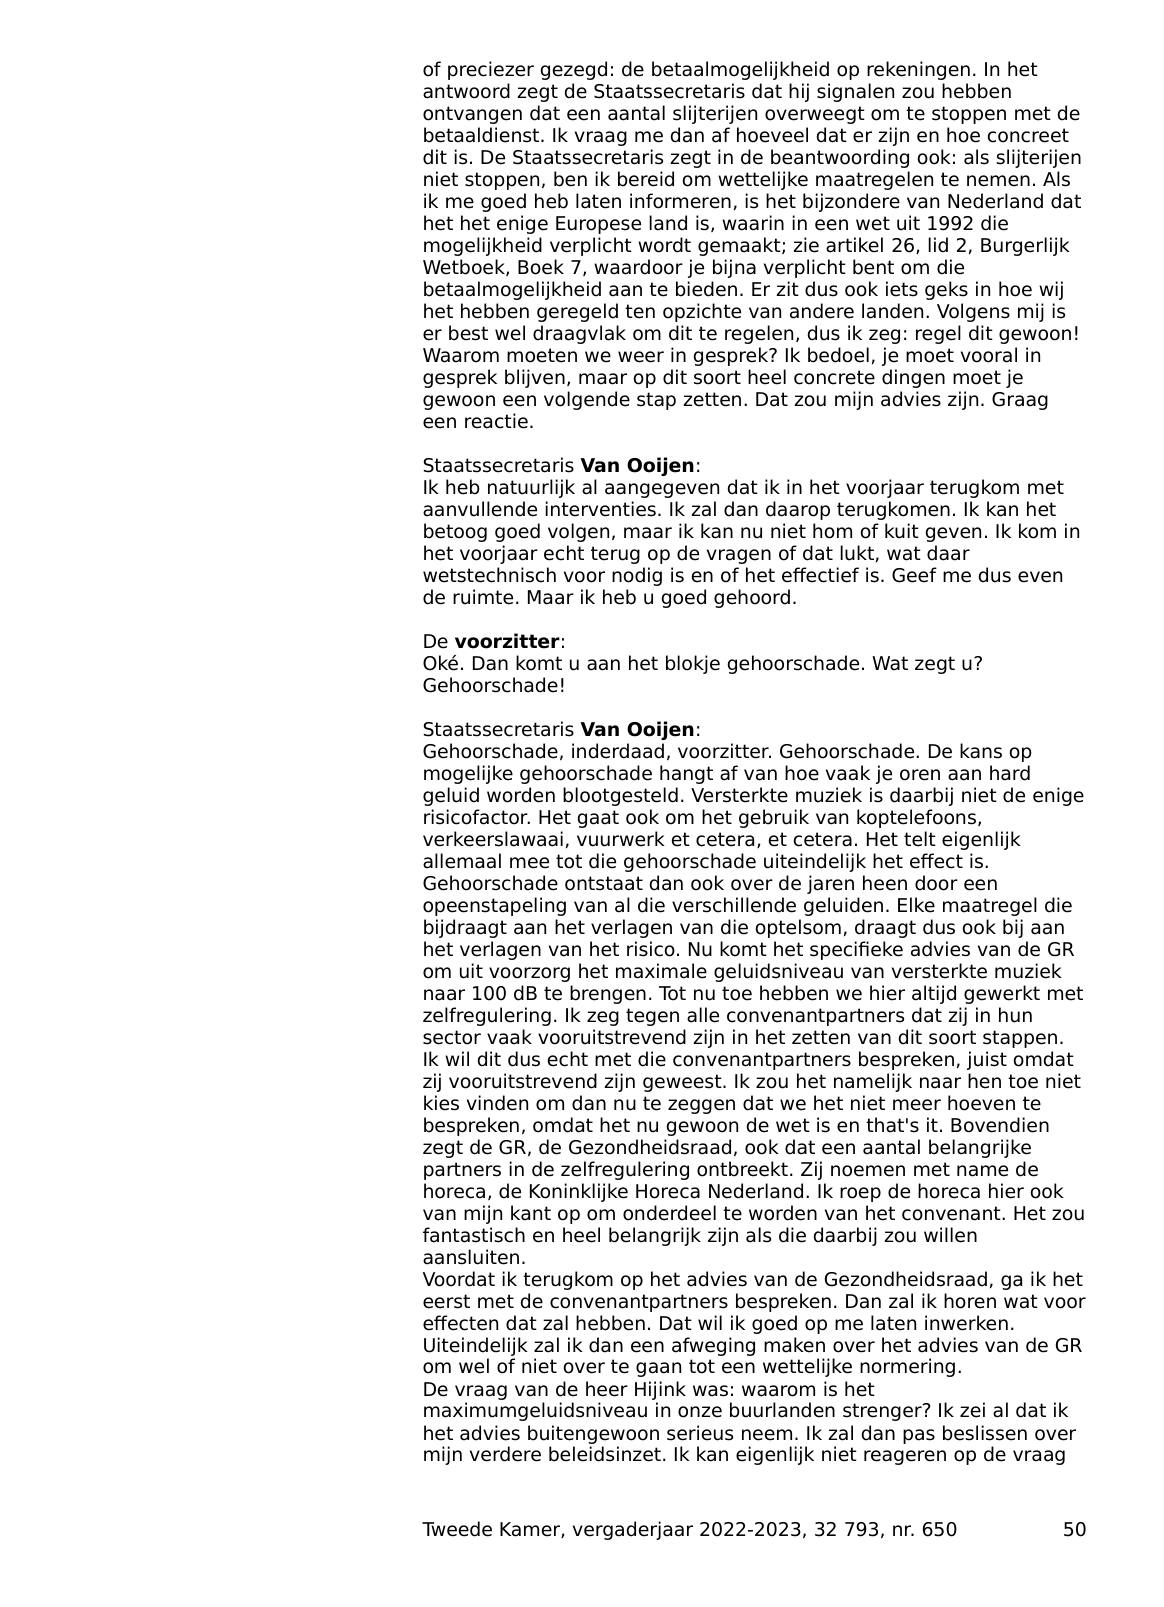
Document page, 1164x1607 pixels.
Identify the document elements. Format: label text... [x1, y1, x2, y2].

text De voorzitter: [422, 631, 1087, 653]
text Gehoorschade, inderdaad, voorzitter. Gehoorschade. De kans op mogelijke gehoorschade hangt af van hoe vaak je oren aan hard geluid worden blootgesteld. Versterkte muziek is daarbij niet de enige risicofactor. Het gaat ook om het gebruik van koptelefoons, verkeerslawaai, vuurwerk et cetera, et cetera. Het telt eigenlijk allemaal mee tot die gehoorschade uiteindelijk het effect is. Gehoorschade ontstaat dan ook over de jaren heen door een opeenstapeling van al die verschillende geluiden. Elke maatregel die bijdraagt aan het verlagen van die optelsom, draagt dus ook bij aan het verlagen van het risico. Nu komt het specifieke advies van de GR om uit voorzorg het maximale geluidsniveau van versterkte muziek naar 100 dB te brengen. Tot nu toe hebben we hier altijd gewerkt met zelfregulering. Ik zeg tegen alle convenantpartners dat zij in hun sector vaak vooruitstrevend zijn in het zetten van dit soort stappen. Ik wil dit dus echt met die convenantpartners bespreken, juist omdat zij vooruitstrevend zijn geweest. Ik zou het namelijk naar hen toe niet kies vinden om dan nu te zeggen dat we het niet meer hoeven te bespreken, omdat het nu gewoon de wet is en that's it. Bovendien zegt de GR, de Gezondheidsraad, ook dat een aantal belangrijke partners in de zelfregulering ontbreekt. Zij noemen met name de horeca, de Koninklijke Horeca Nederland. Ik roep de horeca hier ook van mijn kant op om onderdeel te worden van het convenant. Het zou fantastisch en heel belangrijk zijn als die daarbij zou willen aansluiten. [422, 741, 1087, 1268]
text of preciezer gezegd: de betaalmogelijkheid op rekeningen. In het antwoord zegt de Staatssecretaris dat hij signalen zou hebben ontvangen dat een aantal slijterijen overweegt om te stoppen met de betaaldienst. Ik vraag me dan af hoeveel dat er zijn en hoe concreet dit is. De Staatssecretaris zegt in de beantwoording ook: als slijterijen niet stoppen, ben ik bereid om wettelijke maatregelen te nemen. Als ik me goed heb laten informeren, is het bijzondere van Nederland dat het het enige Europese land is, waarin in een wet uit 1992 die mogelijkheid verplicht wordt gemaakt; zie artikel 26, lid 2, Burgerlijk Wetboek, Boek 7, waardoor je bijna verplicht bent om die betaalmogelijkheid aan te bieden. Er zit dus ook iets geks in hoe wij het hebben geregeld ten opzichte van andere landen. Volgens mij is er best wel draagvlak om dit te regelen, dus ik zeg: regel dit gewoon! Waarom moeten we weer in gesprek? Ik bedoel, je moet vooral in gesprek blijven, maar op dit soort heel concrete dingen moet je gewoon een volgende stap zetten. Dat zou mijn advies zijn. Graag een reactie. [422, 59, 1087, 433]
text Voordat ik terugkom op het advies van de Gezondheidsraad, ga ik het eerst met de convenantpartners bespreken. Dan zal ik horen wat voor effecten dat zal hebben. Dat wil ik goed op me laten inwerken. Uiteindelijk zal ik dan een afweging maken over het advies van de GR om wel of niet over te gaan tot een wettelijke normering. [422, 1268, 1087, 1378]
text De vraag van de heer Hijink was: waarom is het maximumgeluidsniveau in onze buurlanden strenger? Ik zei al dat ik het advies buitengewoon serieus neem. Ik zal dan pas beslissen over mijn verdere beleidsinzet. Ik kan eigenlijk niet reageren op de vraag [422, 1378, 1087, 1466]
text Staatssecretaris Van Ooijen: [422, 455, 1087, 477]
text Oké. Dan komt u aan het blokje gehoorschade. Wat zegt u? Gehoorschade! [422, 653, 1087, 697]
text Ik heb natuurlijk al aangegeven dat ik in het voorjaar terugkom met aanvullende interventies. Ik zal dan daarop terugkomen. Ik kan het betoog goed volgen, maar ik kan nu niet hom of kuit geven. Ik kom in het voorjaar echt terug op de vragen of dat lukt, wat daar wetstechnisch voor nodig is en of het effectief is. Geef me dus even de ruimte. Maar ik heb u goed gehoord. [422, 477, 1087, 609]
text Staatssecretaris Van Ooijen: [422, 719, 1087, 741]
